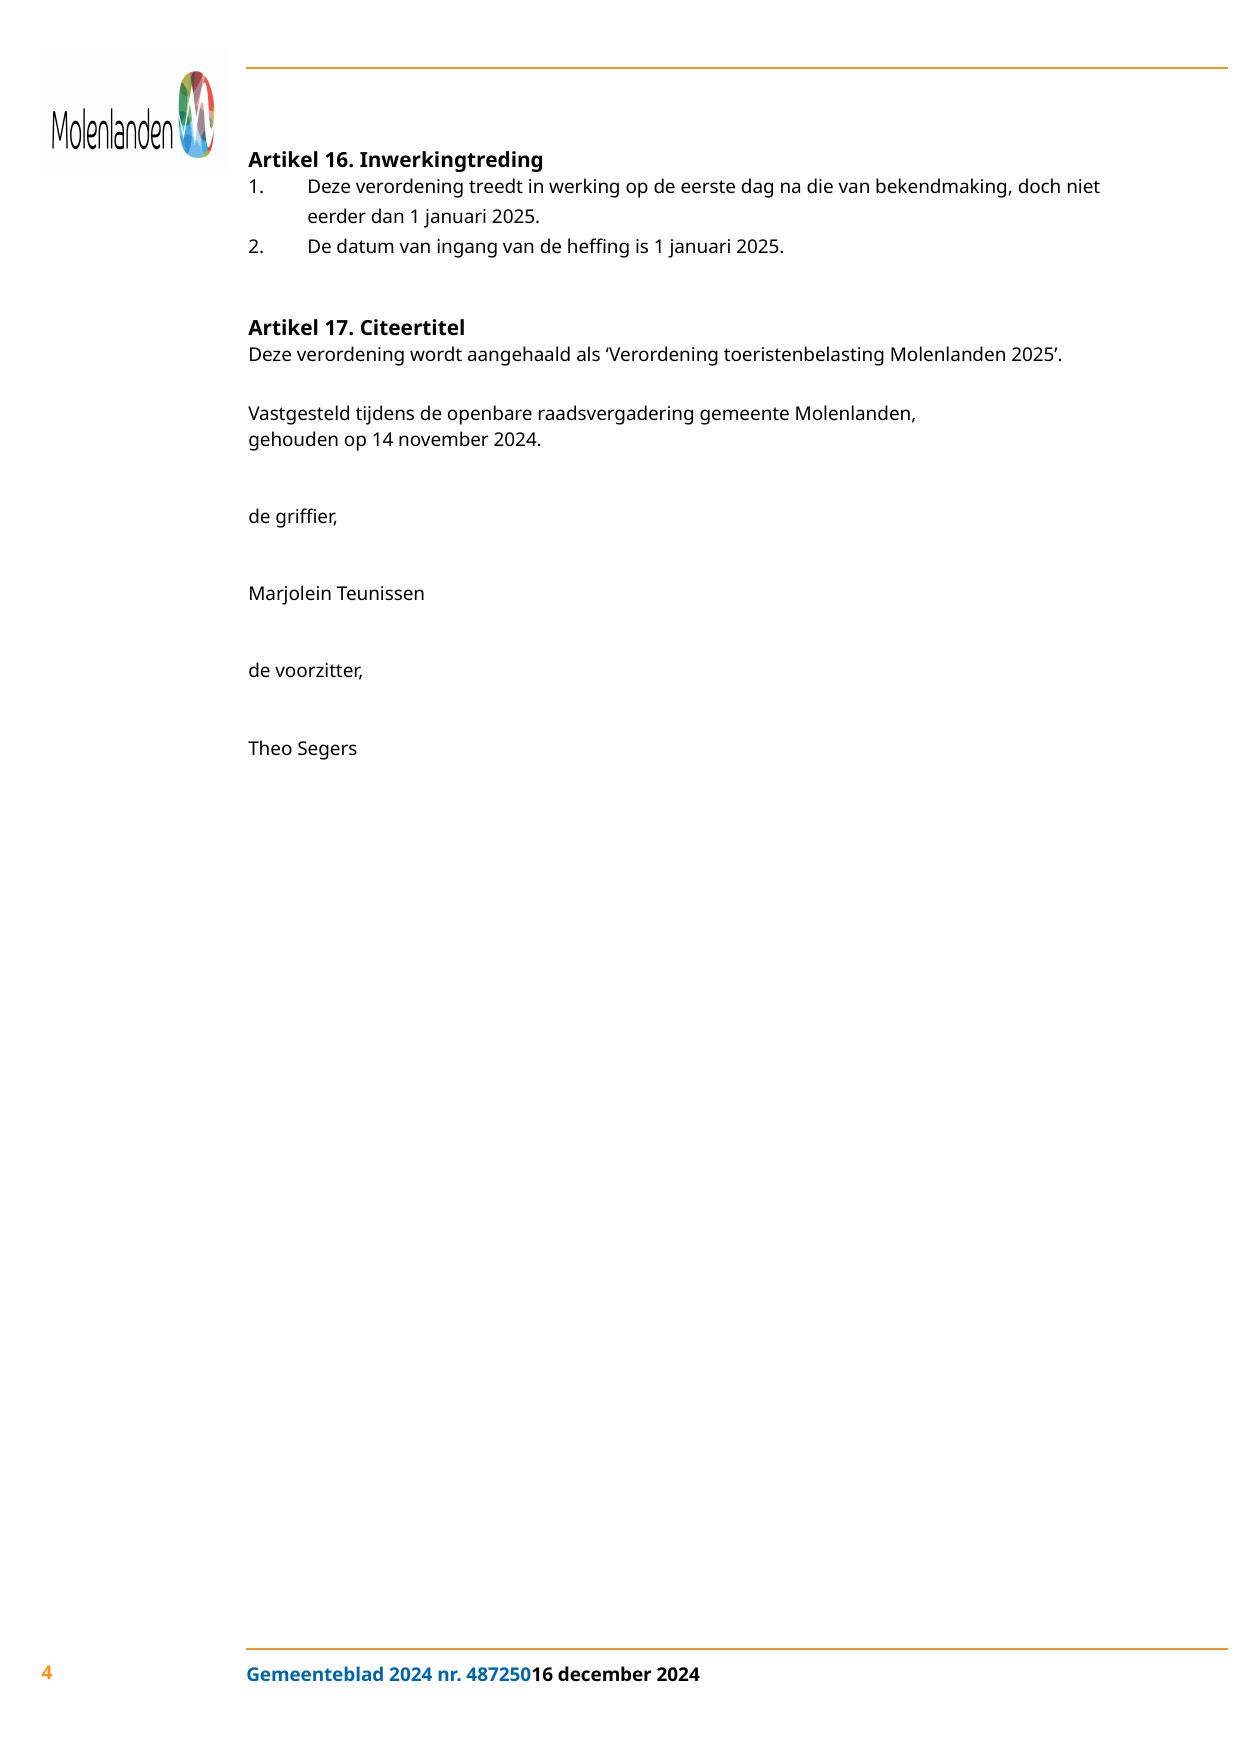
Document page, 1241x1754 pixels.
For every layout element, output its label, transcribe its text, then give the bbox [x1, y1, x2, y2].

text Marjolein Teunissen [248, 581, 1152, 606]
text Artikel 16. Inwerkingtreding [248, 145, 1152, 174]
text de voorzitter, [248, 658, 1152, 683]
picture [41, 47, 231, 172]
list De datum van ingang van de heffing is 1 januari 2025. [248, 233, 1152, 258]
text gehouden op 14 november 2024. [248, 426, 1152, 452]
text Theo Segers [248, 735, 1152, 761]
text Artikel 17. Citeertitel [248, 313, 1152, 341]
text de griffier, [248, 503, 1152, 529]
list Deze verordening treedt in werking op de eerste dag na die van bekendmaking, doch niet eerder dan 1 januari 2025. [248, 174, 1152, 229]
text Deze verordening wordt aangehaald als ‘Verordening toeristenbelasting Molenlanden 2025’. [248, 341, 1152, 367]
text Vastgesteld tijdens de openbare raadsvergadering gemeente Molenlanden, [248, 400, 1152, 426]
